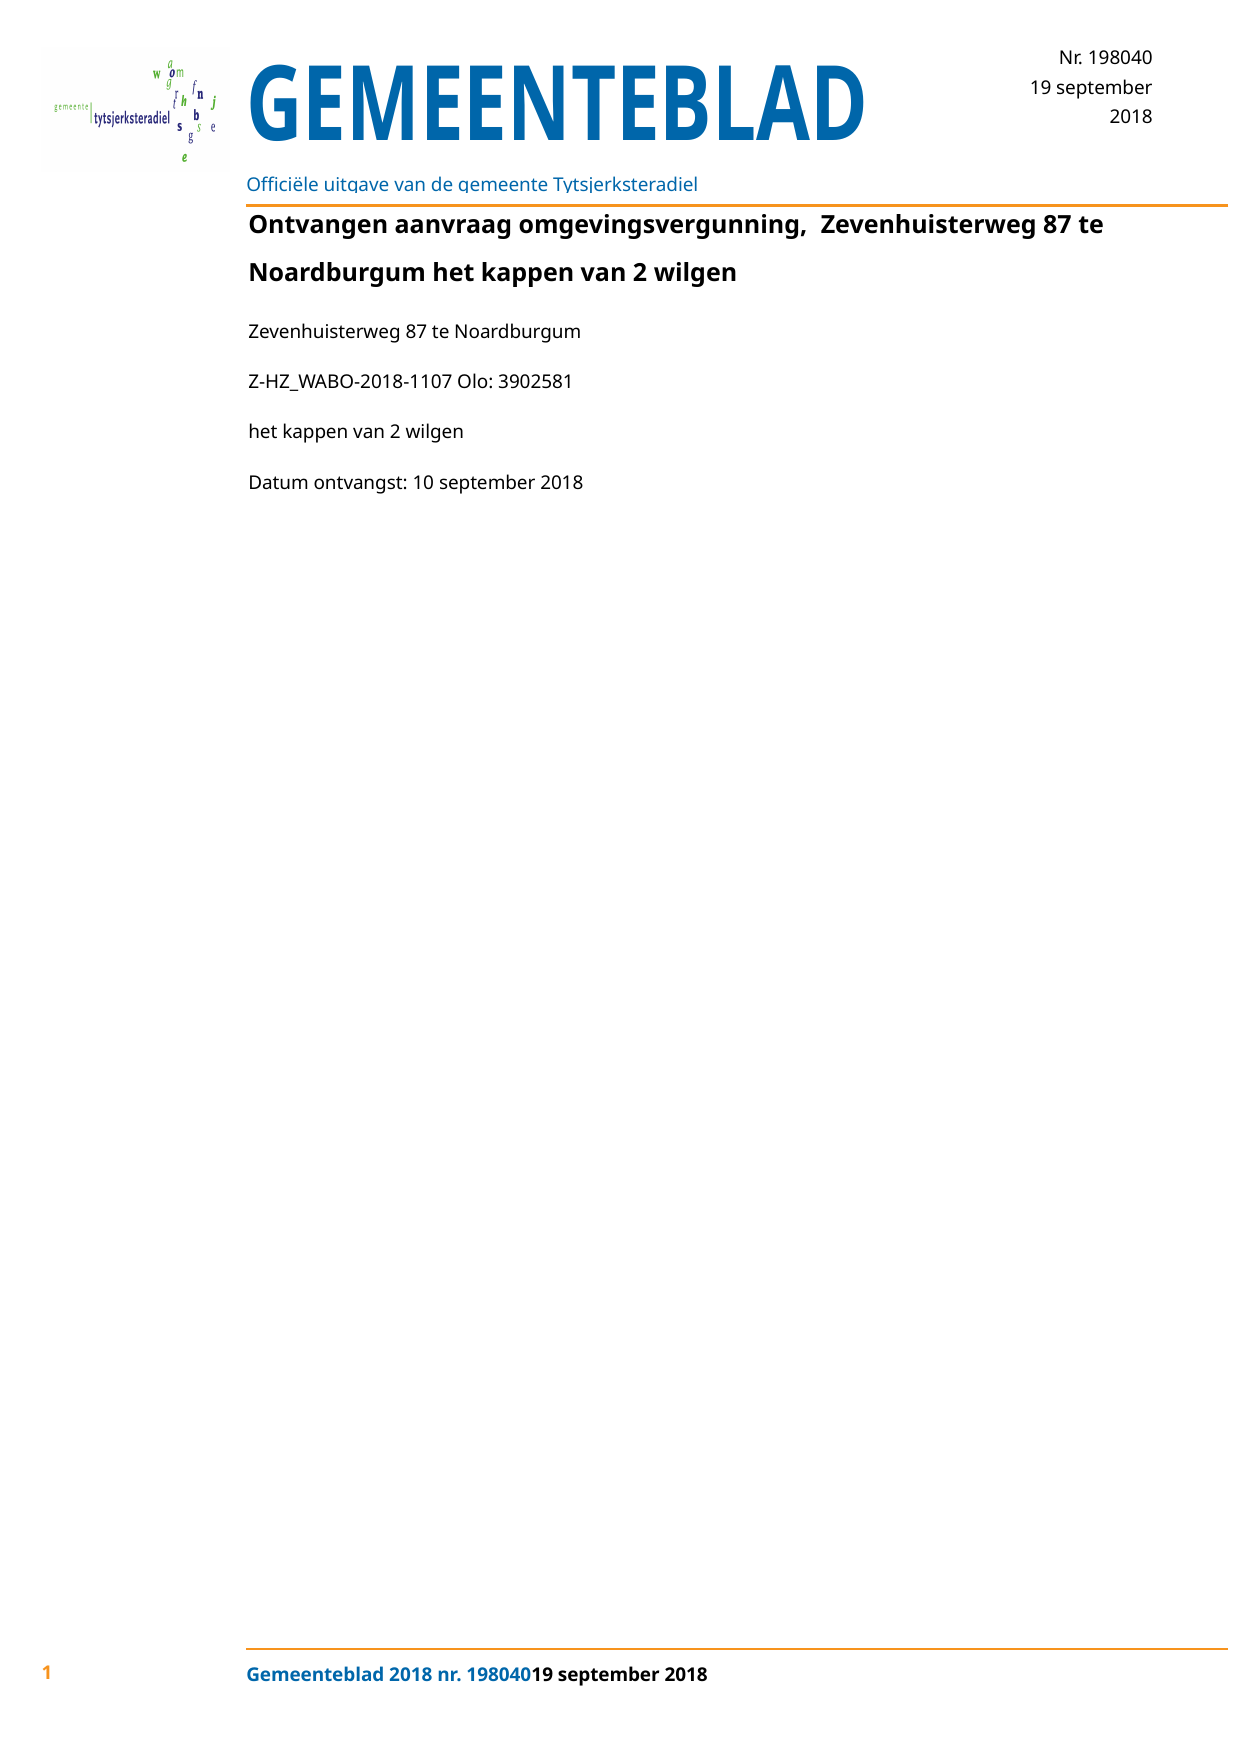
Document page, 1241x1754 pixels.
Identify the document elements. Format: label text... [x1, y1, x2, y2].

text het kappen van 2 wilgen [248, 419, 1152, 444]
text Datum ontvangst: 10 september 2018 [248, 469, 1152, 495]
text Zevenhuisterweg 87 te Noardburgum [248, 318, 1152, 344]
text Z-HZ_WABO-2018-1107 Olo: 3902581 [248, 368, 1152, 394]
text Ontvangen aanvraag omgevingsvergunning, Zevenhuisterweg 87 te Noardburgum het kappen van 2 wilgen [248, 207, 1152, 288]
picture [41, 47, 231, 172]
